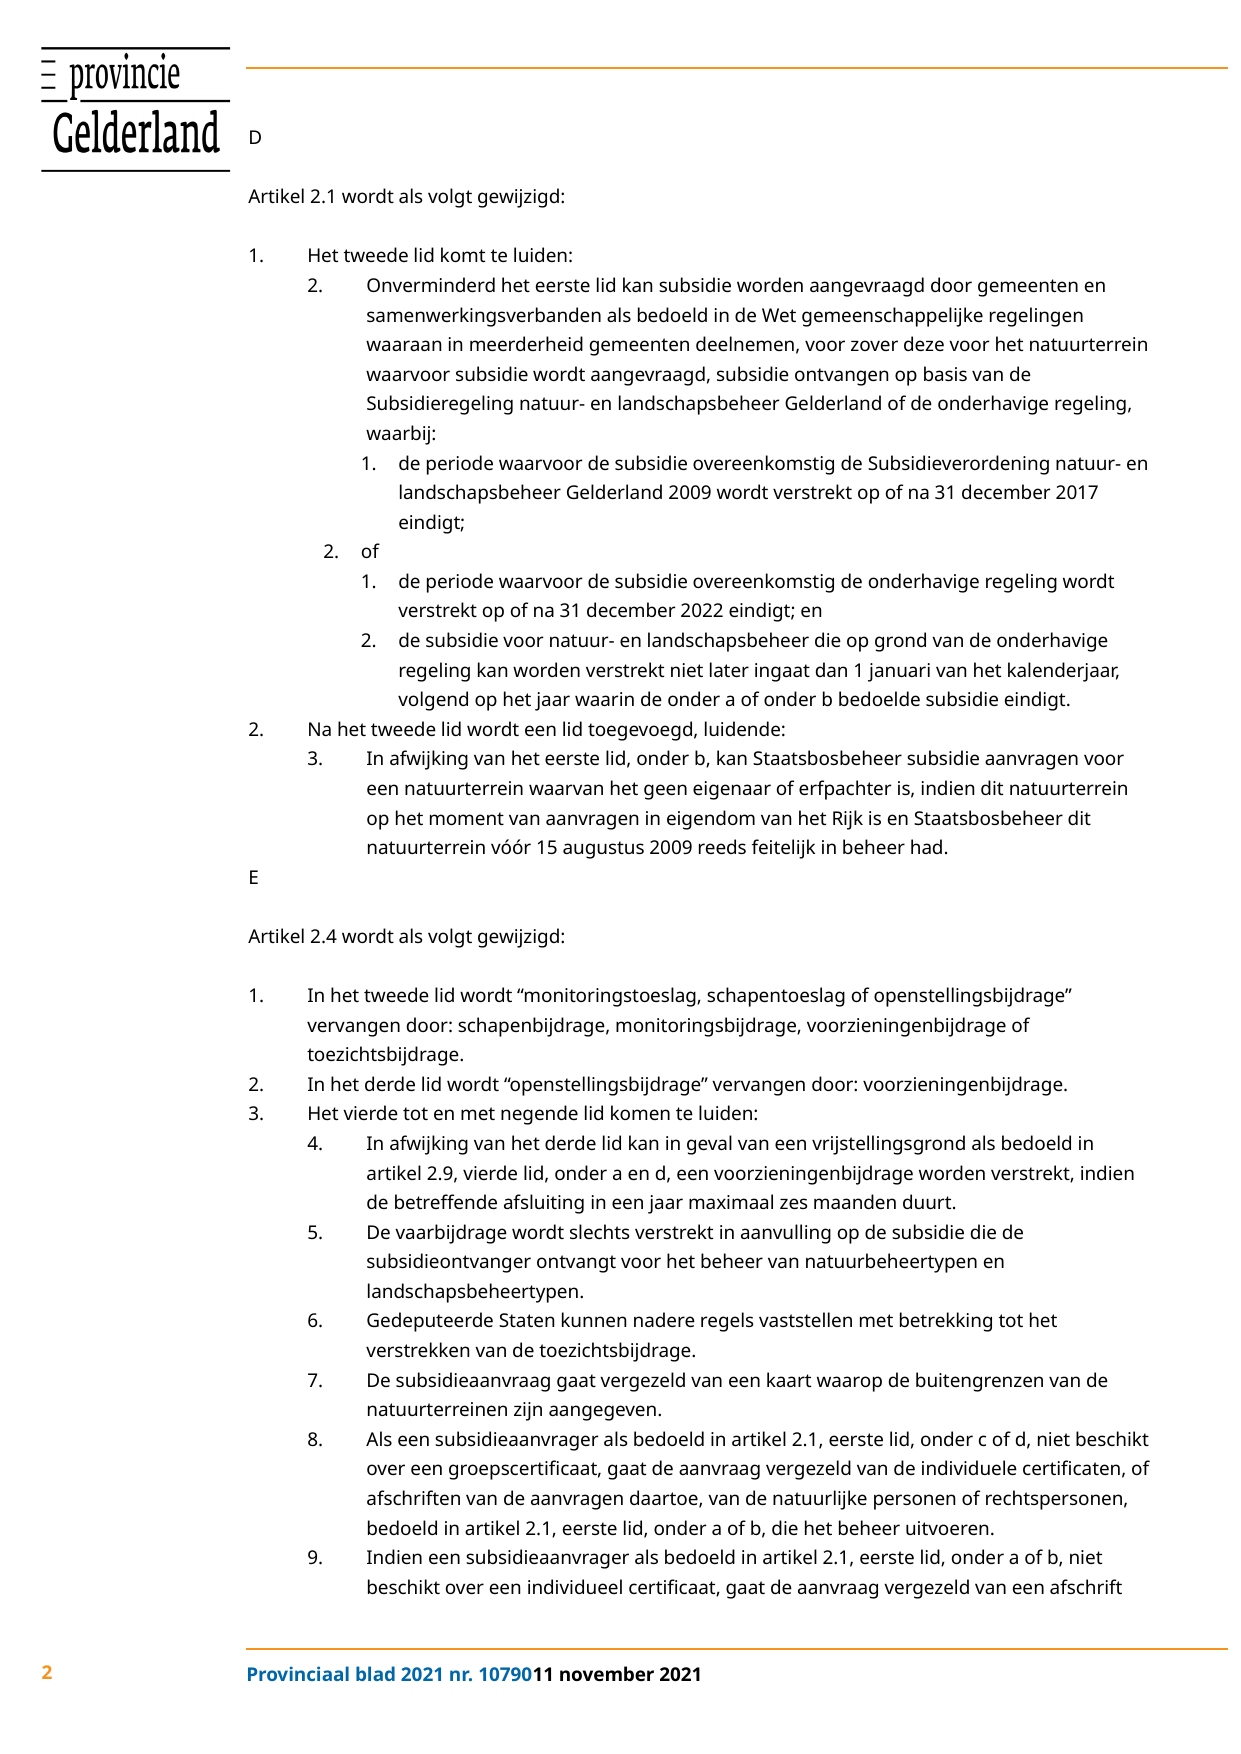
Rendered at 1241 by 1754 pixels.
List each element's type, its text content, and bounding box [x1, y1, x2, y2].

list Als een subsidieaanvrager als bedoeld in artikel 2.1, eerste lid, onder c of d, niet beschikt over een groepscertificaat, gaat de aanvraag vergezeld van de individuele certificaten, of afschriften van de aanvragen daartoe, van de natuurlijke personen of rechtspersonen, bedoeld in artikel 2.1, eerste lid, onder a of b, die het beheer uitvoeren. [307, 1426, 1152, 1541]
list Gedeputeerde Staten kunnen nadere regels vaststellen met betrekking tot het verstrekken van de toezichtsbijdrage. [307, 1308, 1152, 1363]
list Onverminderd het eerste lid kan subsidie worden aangevraagd door gemeenten en samenwerkingsverbanden als bedoeld in de Wet gemeenschappelijke regelingen waaraan in meerderheid gemeenten deelnemen, voor zover deze voor het natuurterrein waarvoor subsidie wordt aangevraagd, subsidie ontvangen op basis van de Subsidieregeling natuur- en landschapsbeheer Gelderland of de onderhavige regeling, waarbij: [307, 272, 1152, 446]
list Het tweede lid komt te luiden: [248, 243, 1152, 268]
list In afwijking van het derde lid kan in geval van een vrijstellingsgrond als bedoeld in artikel 2.9, vierde lid, onder a en d, een voorzieningenbijdrage worden verstrekt, indien de betreffende afsluiting in een jaar maximaal zes maanden duurt. [307, 1130, 1152, 1215]
text Artikel 2.1 wordt als volgt gewijzigd: [248, 183, 1152, 209]
list De subsidieaanvraag gaat vergezeld van een kaart waarop de buitengrenzen van de natuurterreinen zijn aangegeven. [307, 1367, 1152, 1422]
list de periode waarvoor de subsidie overeenkomstig de onderhavige regeling wordt verstrekt op of na 31 december 2022 eindigt; en [361, 568, 1152, 623]
list In het tweede lid wordt “monitoringstoeslag, schapentoeslag of openstellingsbijdrage” vervangen door: schapenbijdrage, monitoringsbijdrage, voorzieningenbijdrage of toezichtsbijdrage. [248, 982, 1152, 1067]
list de periode waarvoor de subsidie overeenkomstig de Subsidieverordening natuur- en landschapsbeheer Gelderland 2009 wordt verstrekt op of na 31 december 2017 eindigt; [361, 450, 1152, 535]
picture [41, 47, 231, 172]
list Het vierde tot en met negende lid komen te luiden: [248, 1101, 1152, 1126]
list In het derde lid wordt “openstellingsbijdrage” vervangen door: voorzieningenbijdrage. [248, 1071, 1152, 1097]
list Indien een subsidieaanvrager als bedoeld in artikel 2.1, eerste lid, onder a of b, niet beschikt over een individueel certificaat, gaat de aanvraag vergezeld van een afschrift [307, 1544, 1152, 1600]
list de subsidie voor natuur- en landschapsbeheer die op grond van de onderhavige regeling kan worden verstrekt niet later ingaat dan 1 januari van het kalenderjaar, volgend op het jaar waarin de onder a of onder b bedoelde subsidie eindigt. [361, 627, 1152, 712]
text Artikel 2.4 wordt als volgt gewijzigd: [248, 923, 1152, 949]
list Na het tweede lid wordt een lid toegevoegd, luidende: [248, 716, 1152, 742]
text E [248, 864, 1152, 890]
text D [248, 124, 1152, 150]
list De vaarbijdrage wordt slechts verstrekt in aanvulling op de subsidie die de subsidieontvanger ontvangt voor het beheer van natuurbeheertypen en landschapsbeheertypen. [307, 1219, 1152, 1304]
list In afwijking van het eerste lid, onder b, kan Staatsbosbeheer subsidie aanvragen voor een natuurterrein waarvan het geen eigenaar of erfpachter is, indien dit natuurterrein op het moment van aanvragen in eigendom van het Rijk is en Staatsbosbeheer dit natuurterrein vóór 15 augustus 2009 reeds feitelijk in beheer had. [307, 746, 1152, 860]
list of [323, 538, 1152, 564]
